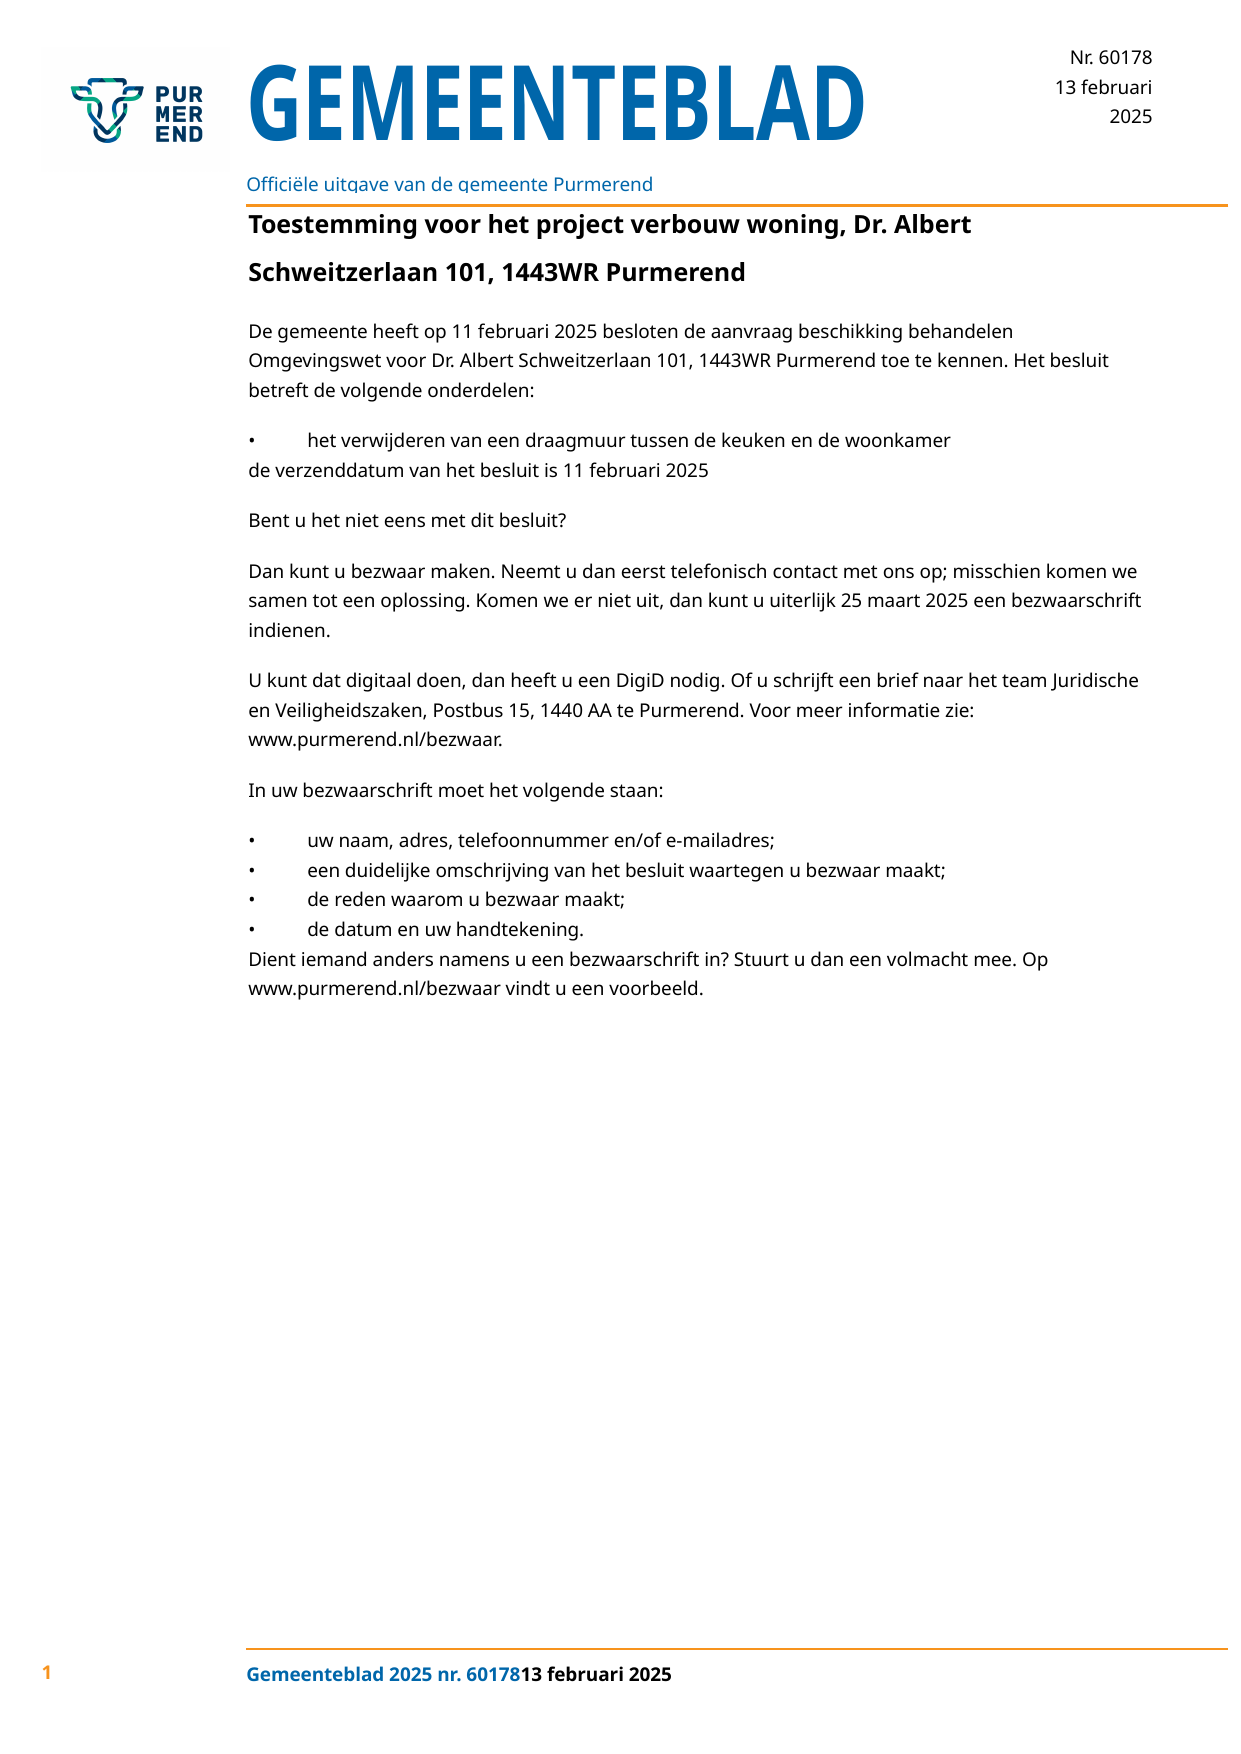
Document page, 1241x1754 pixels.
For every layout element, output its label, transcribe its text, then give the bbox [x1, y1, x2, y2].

text In uw bezwaarschrift moet het volgende staan: [248, 777, 1152, 803]
list de datum en uw handtekening. [248, 916, 1152, 942]
text Bent u het niet eens met dit besluit? [248, 507, 1152, 533]
list het verwijderen van een draagmuur tussen de keuken en de woonkamer [248, 427, 1152, 453]
text de verzenddatum van het besluit is 11 februari 2025 [248, 457, 1152, 483]
text Dan kunt u bezwaar maken. Neemt u dan eerst telefonisch contact met ons op; misschien komen we samen tot een oplossing. Komen we er niet uit, dan kunt u uiterlijk 25 maart 2025 een bezwaarschrift indienen. [248, 558, 1152, 643]
list de reden waarom u bezwaar maakt; [248, 887, 1152, 912]
picture [41, 47, 231, 172]
list een duidelijke omschrijving van het besluit waartegen u bezwaar maakt; [248, 857, 1152, 883]
text Toestemming voor het project verbouw woning, Dr. Albert Schweitzerlaan 101, 1443WR Purmerend [248, 207, 1152, 288]
text U kunt dat digitaal doen, dan heeft u een DigiD nodig. Of u schrijft een brief naar het team Juridische en Veiligheidszaken, Postbus 15, 1440 AA te Purmerend. Voor meer informatie zie: www.purmerend.nl/bezwaar. [248, 667, 1152, 752]
list uw naam, adres, telefoonnummer en/of e-mailadres; [248, 827, 1152, 853]
text Dient iemand anders namens u een bezwaarschrift in? Stuurt u dan een volmacht mee. Op www.purmerend.nl/bezwaar vindt u een voorbeeld. [248, 946, 1152, 1001]
text De gemeente heeft op 11 februari 2025 besloten de aanvraag beschikking behandelen Omgevingswet voor Dr. Albert Schweitzerlaan 101, 1443WR Purmerend toe te kennen. Het besluit betreft de volgende onderdelen: [248, 318, 1152, 403]
